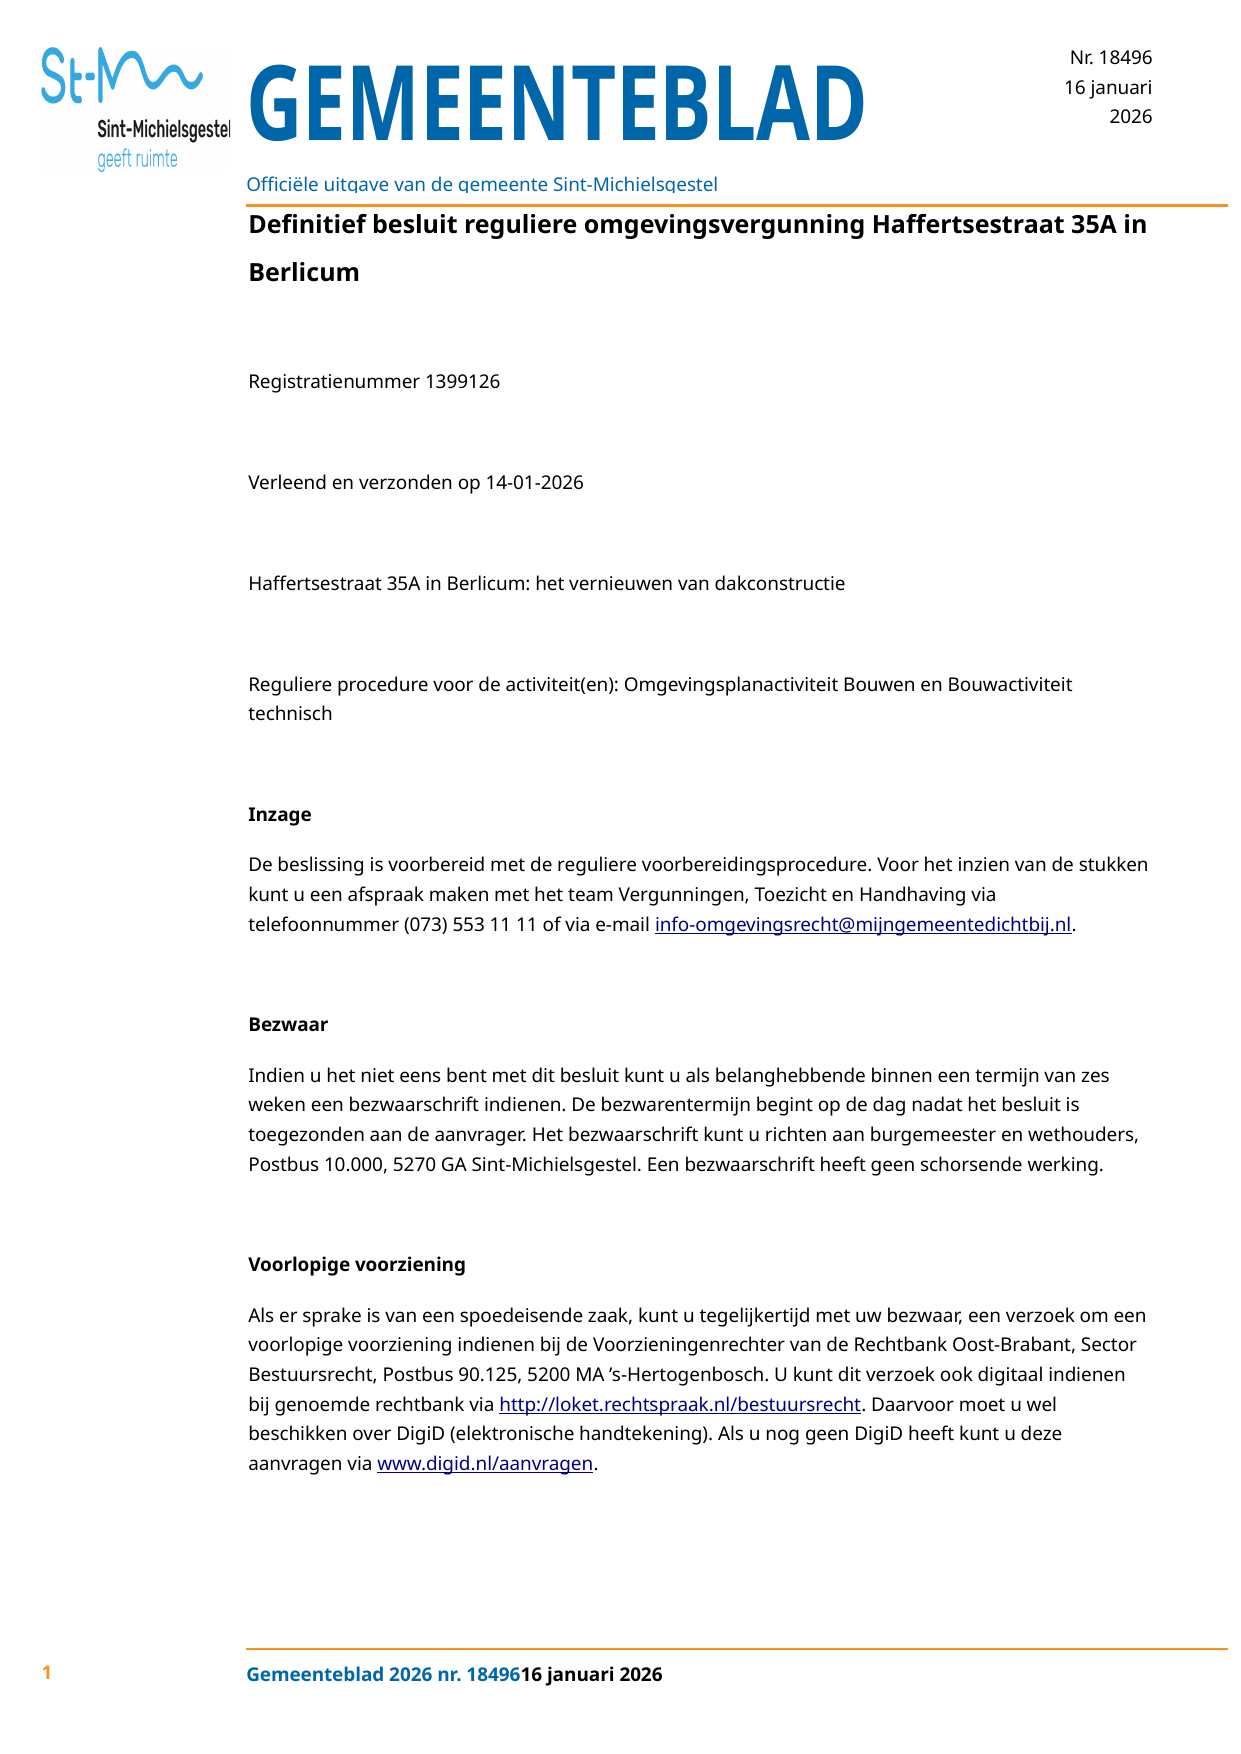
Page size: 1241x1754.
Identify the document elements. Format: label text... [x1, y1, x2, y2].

text Bezwaar [248, 1012, 1152, 1037]
text Reguliere procedure voor de activiteit(en): Omgevingsplanactiviteit Bouwen en Bouwactiviteit technisch [248, 671, 1152, 726]
text Haffertsestraat 35A in Berlicum: het vernieuwen van dakconstructie [248, 570, 1152, 596]
text Inzage [248, 801, 1152, 827]
text Voorlopige voorziening [248, 1252, 1152, 1277]
text Als er sprake is van een spoedeisende zaak, kunt u tegelijkertijd met uw bezwaar, een verzoek om een voorlopige voorziening indienen bij de Voorzieningenrechter van de Rechtbank Oost-Brabant, Sector Bestuursrecht, Postbus 90.125, 5200 MA ’s-Hertogenbosch. U kunt dit verzoek ook digitaal indienen bij genoemde rechtbank via http://loket.rechtspraak.nl/bestuursrecht. Daarvoor moet u wel beschikken over DigiD (elektronische handtekening). Als u nog geen DigiD heeft kunt u deze aanvragen via www.digid.nl/aanvragen. [248, 1302, 1152, 1476]
text Verleend en verzonden op 14-01-2026 [248, 469, 1152, 495]
text De beslissing is voorbereid met de reguliere voorbereidingsprocedure. Voor het inzien van de stukken kunt u een afspraak maken met het team Vergunningen, Toezicht en Handhaving via telefoonnummer (073) 553 11 11 of via e-mail info-omgevingsrecht@mijngemeentedichtbij.nl. [248, 852, 1152, 937]
picture [41, 47, 231, 172]
text Definitief besluit reguliere omgevingsvergunning Haffertsestraat 35A in Berlicum [248, 207, 1152, 288]
text Indien u het niet eens bent met dit besluit kunt u als belanghebbende binnen een termijn van zes weken een bezwaarschrift indienen. De bezwarentermijn begint op de dag nadat het besluit is toegezonden aan de aanvrager. Het bezwaarschrift kunt u richten aan burgemeester en wethouders, Postbus 10.000, 5270 GA Sint-Michielsgestel. Een bezwaarschrift heeft geen schorsende werking. [248, 1062, 1152, 1177]
text Registratienummer 1399126 [248, 368, 1152, 394]
